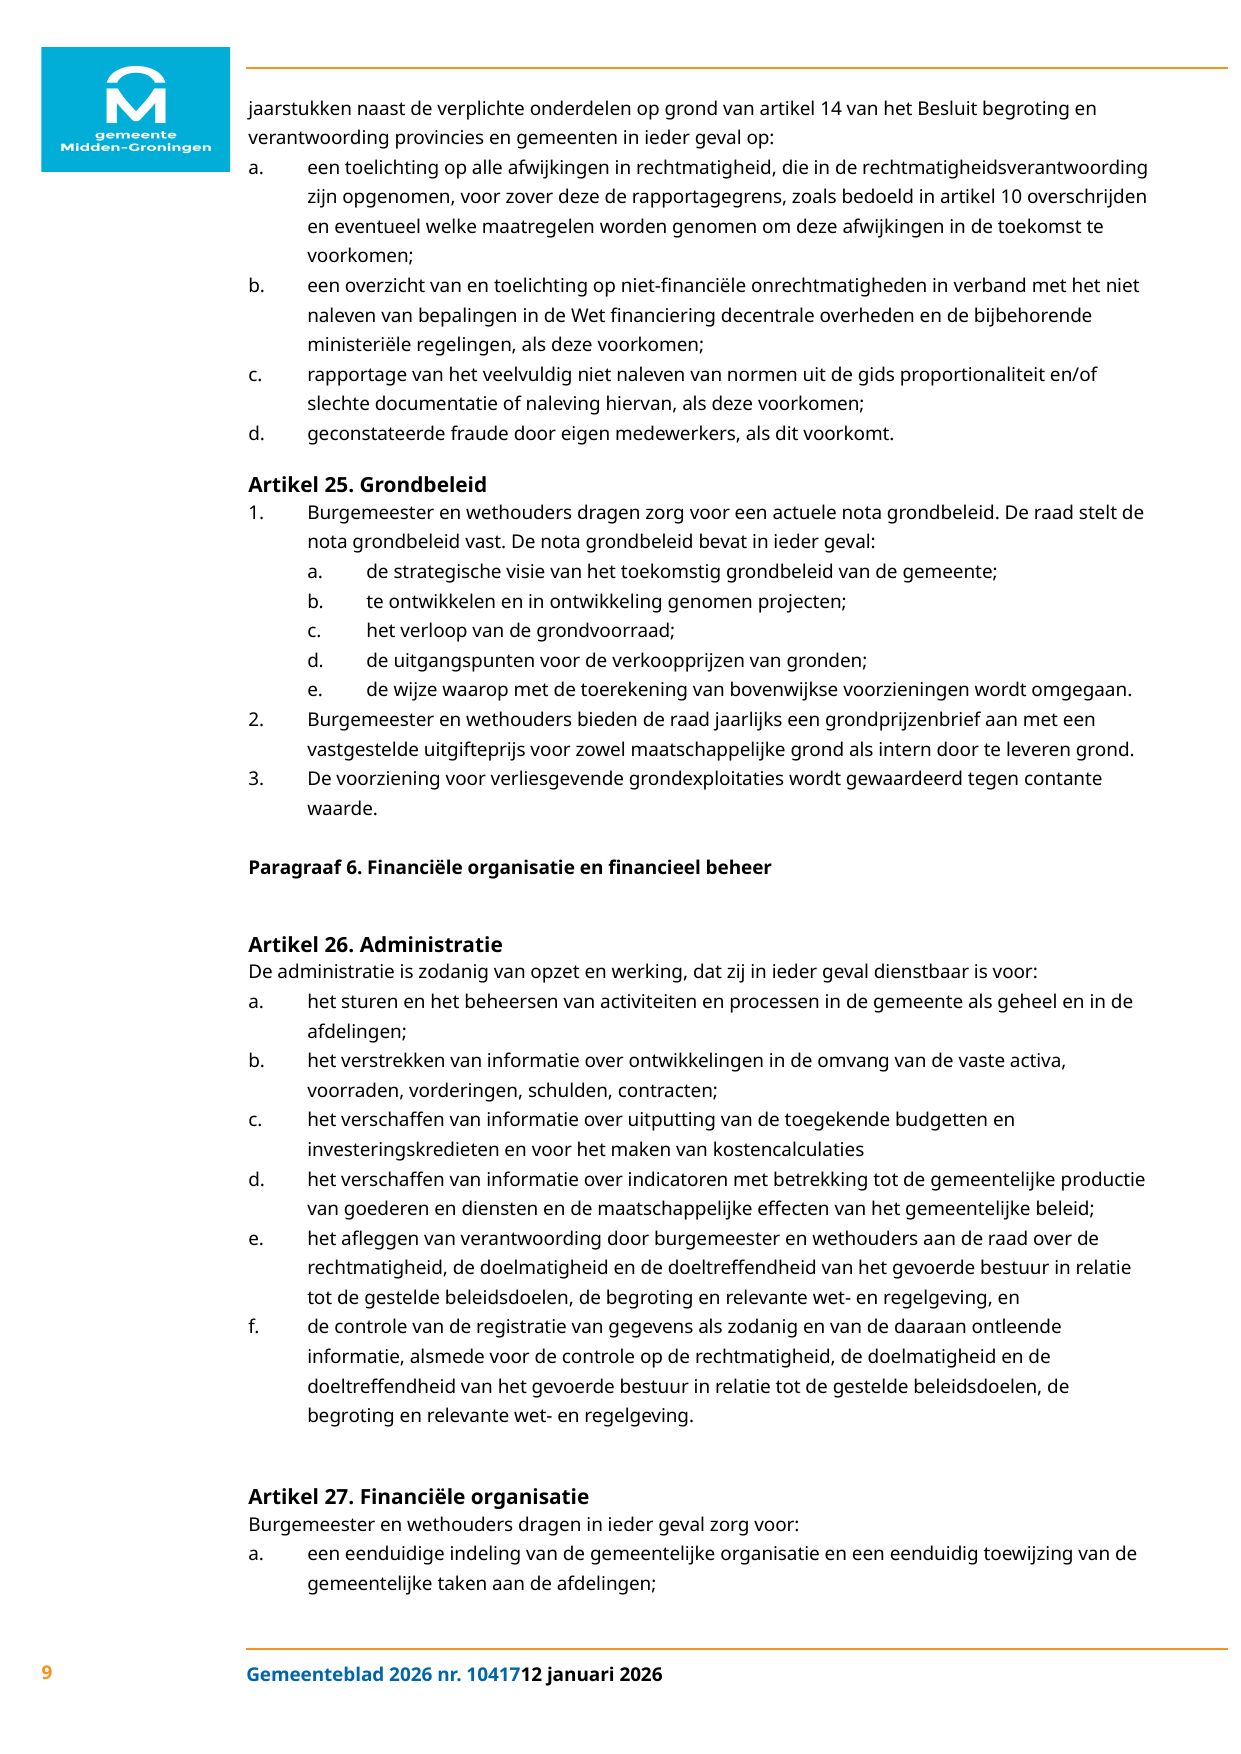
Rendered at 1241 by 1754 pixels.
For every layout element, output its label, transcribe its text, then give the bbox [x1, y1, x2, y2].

list het sturen en het beheersen van activiteiten en processen in de gemeente als geheel en in de afdelingen; [248, 988, 1152, 1043]
list te ontwikkelen en in ontwikkeling genomen projecten; [307, 588, 1152, 613]
list de wijze waarop met de toerekening van bovenwijkse voorzieningen wordt omgegaan. [307, 677, 1152, 702]
list het verschaffen van informatie over indicatoren met betrekking tot de gemeentelijke productie van goederen en diensten en de maatschappelijke effecten van het gemeentelijke beleid; [248, 1166, 1152, 1221]
list een toelichting op alle afwijkingen in rechtmatigheid, die in de rechtmatigheidsverantwoording zijn opgenomen, voor zover deze de rapportagegrens, zoals bedoeld in artikel 10 overschrijden en eventueel welke maatregelen worden genomen om deze afwijkingen in de toekomst te voorkomen; [248, 154, 1152, 268]
picture [107, 89, 165, 122]
list Burgemeester en wethouders bieden de raad jaarlijks een grondprijzenbrief aan met een vastgestelde uitgifteprijs voor zowel maatschappelijke grond als intern door te leveren grond. [248, 706, 1152, 761]
list Burgemeester en wethouders dragen zorg voor een actuele nota grondbeleid. De raad stelt de nota grondbeleid vast. De nota grondbeleid bevat in ieder geval: [248, 499, 1152, 554]
list een overzicht van en toelichting op niet-financiële onrechtmatigheden in verband met het niet naleven van bepalingen in de Wet financiering decentrale overheden en de bijbehorende ministeriële regelingen, als deze voorkomen; [248, 272, 1152, 357]
text Artikel 27. Financiële organisatie [248, 1482, 1152, 1511]
list de uitgangspunten voor de verkoopprijzen van gronden; [307, 647, 1152, 673]
list een eenduidige indeling van de gemeentelijke organisatie en een eenduidig toewijzing van de gemeentelijke taken aan de afdelingen; [248, 1540, 1152, 1596]
picture [184, 146, 190, 153]
list De voorziening voor verliesgevende grondexploitaties wordt gewaardeerd tegen contante waarde. [248, 765, 1152, 821]
list het verloop van de grondvoorraad; [307, 617, 1152, 643]
list de controle van de registratie van gegevens als zodanig en van de daaraan ontleende informatie, alsmede voor de controle op de rechtmatigheid, de doelmatigheid en de doeltreffendheid van het gevoerde bestuur in relatie tot de gestelde beleidsdoelen, de begroting en relevante wet- en regelgeving. [248, 1314, 1152, 1428]
text Artikel 26. Administratie [248, 930, 1152, 959]
picture [108, 66, 164, 82]
text Burgemeester en wethouders dragen in ieder geval zorg voor: [248, 1511, 1152, 1537]
list de strategische visie van het toekomstig grondbeleid van de gemeente; [307, 558, 1152, 584]
text jaarstukken naast de verplichte onderdelen op grond van artikel 14 van het Besluit begroting en verantwoording provincies en gemeenten in ieder geval op: [248, 95, 1152, 150]
list het afleggen van verantwoording door burgemeester en wethouders aan de raad over de rechtmatigheid, de doelmatigheid en de doeltreffendheid van het gevoerde bestuur in relatie tot de gestelde beleidsdoelen, de begroting en relevante wet- en regelgeving, en [248, 1225, 1152, 1310]
list het verschaffen van informatie over uitputting van de toegekende budgetten en investeringskredieten en voor het maken van kostencalculaties [248, 1107, 1152, 1162]
list het verstrekken van informatie over ontwikkelingen in de omvang van de vaste activa, voorraden, vorderingen, schulden, contracten; [248, 1047, 1152, 1103]
text De administratie is zodanig van opzet en werking, dat zij in ieder geval dienstbaar is voor: [248, 959, 1152, 984]
list rapportage van het veelvuldig niet naleven van normen uit de gids proportionaliteit en/of slechte documentatie of naleving hiervan, als deze voorkomen; [248, 361, 1152, 416]
text Artikel 25. Grondbeleid [248, 471, 1152, 499]
list geconstateerde fraude door eigen medewerkers, als dit voorkomt. [248, 420, 1152, 446]
text Paragraaf 6. Financiële organisatie en financieel beheer [248, 854, 1152, 880]
